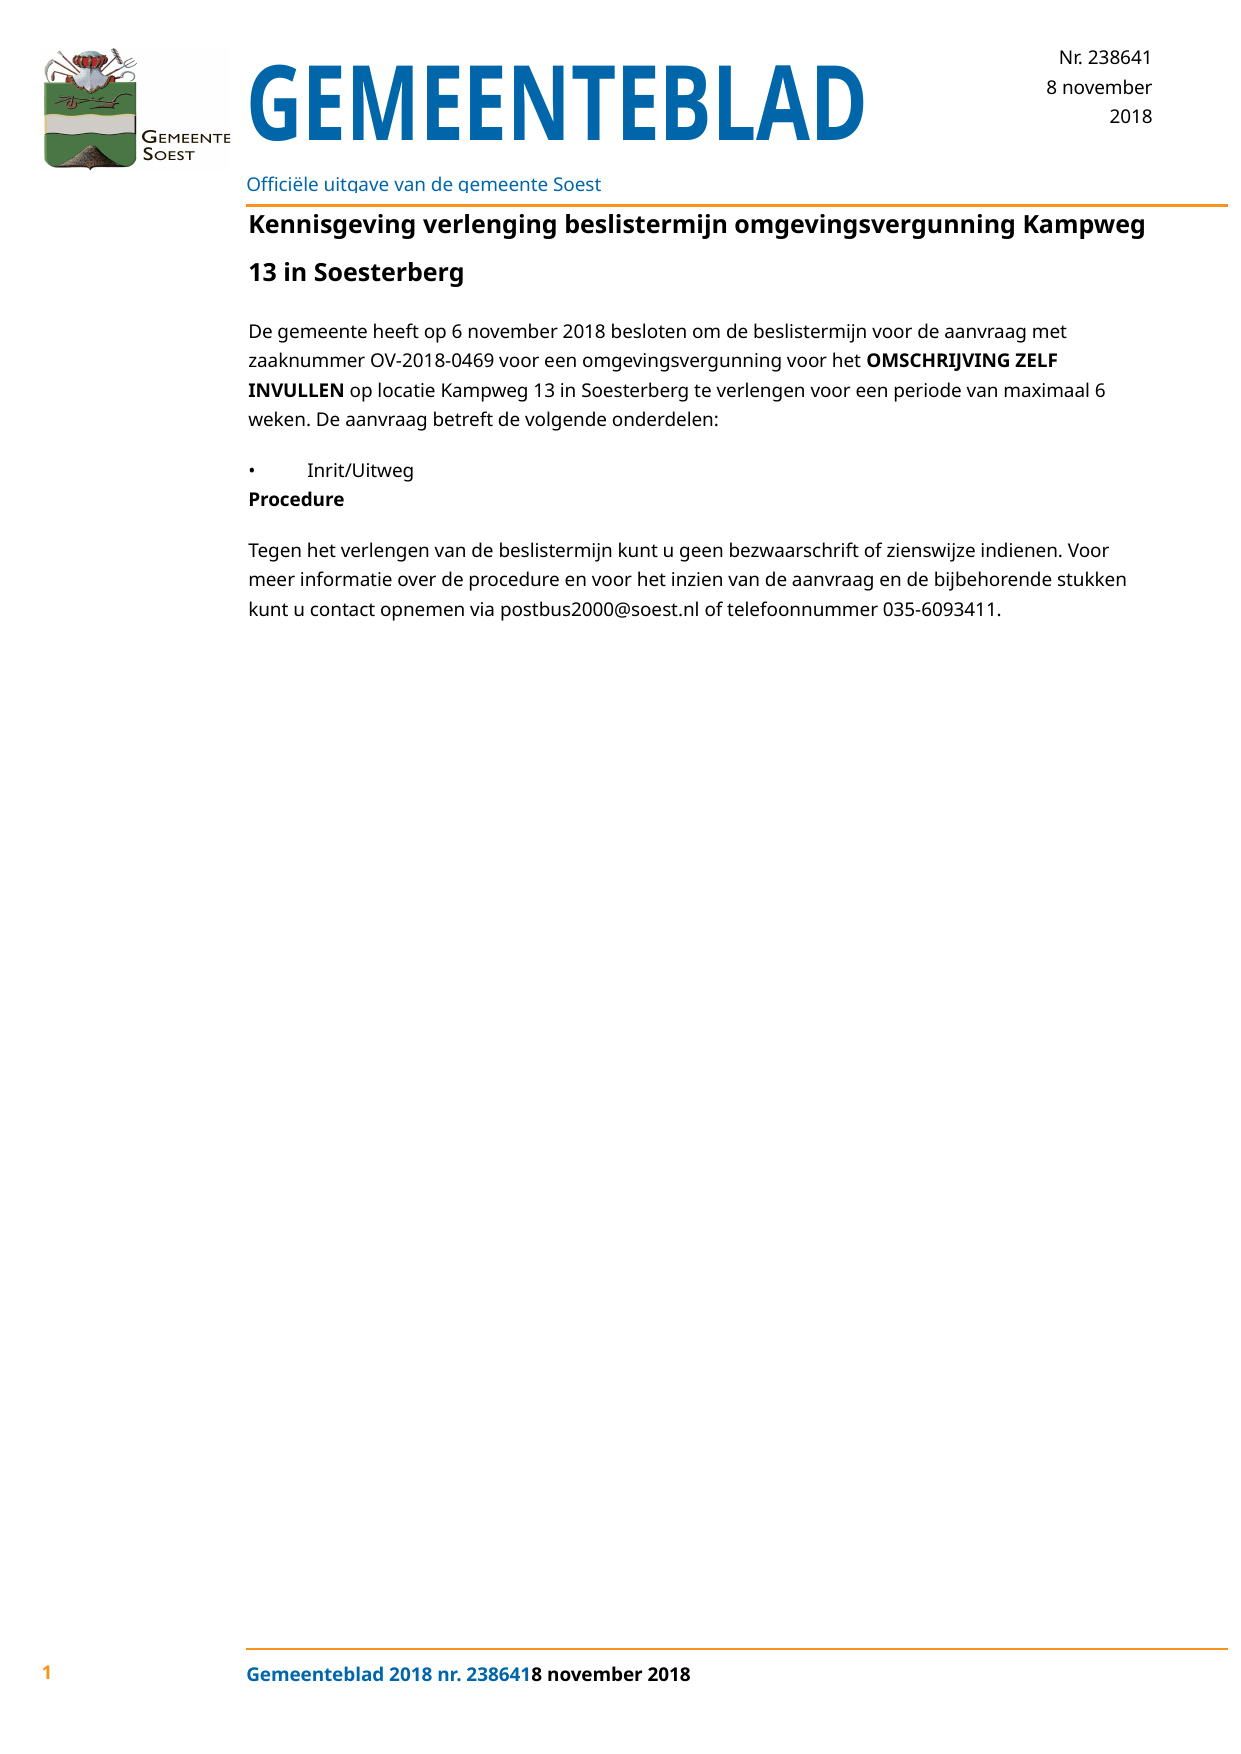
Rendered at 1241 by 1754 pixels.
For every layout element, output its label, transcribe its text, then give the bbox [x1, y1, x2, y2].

text De gemeente heeft op 6 november 2018 besloten om de beslistermijn voor de aanvraag met zaaknummer OV-2018-0469 voor een omgevingsvergunning voor het OMSCHRIJVING ZELF INVULLEN op locatie Kampweg 13 in Soesterberg te verlengen voor een periode van maximaal 6 weken. De aanvraag betreft de volgende onderdelen: [248, 318, 1152, 432]
list Inrit/Uitweg [248, 457, 1152, 483]
picture [41, 47, 231, 172]
text Procedure [248, 487, 1152, 512]
text Kennisgeving verlenging beslistermijn omgevingsvergunning Kampweg 13 in Soesterberg [248, 207, 1152, 288]
text Tegen het verlengen van de beslistermijn kunt u geen bezwaarschrift of zienswijze indienen. Voor meer informatie over de procedure en voor het inzien van de aanvraag en de bijbehorende stukken kunt u contact opnemen via postbus2000@soest.nl of telefoonnummer 035-6093411. [248, 537, 1152, 622]
